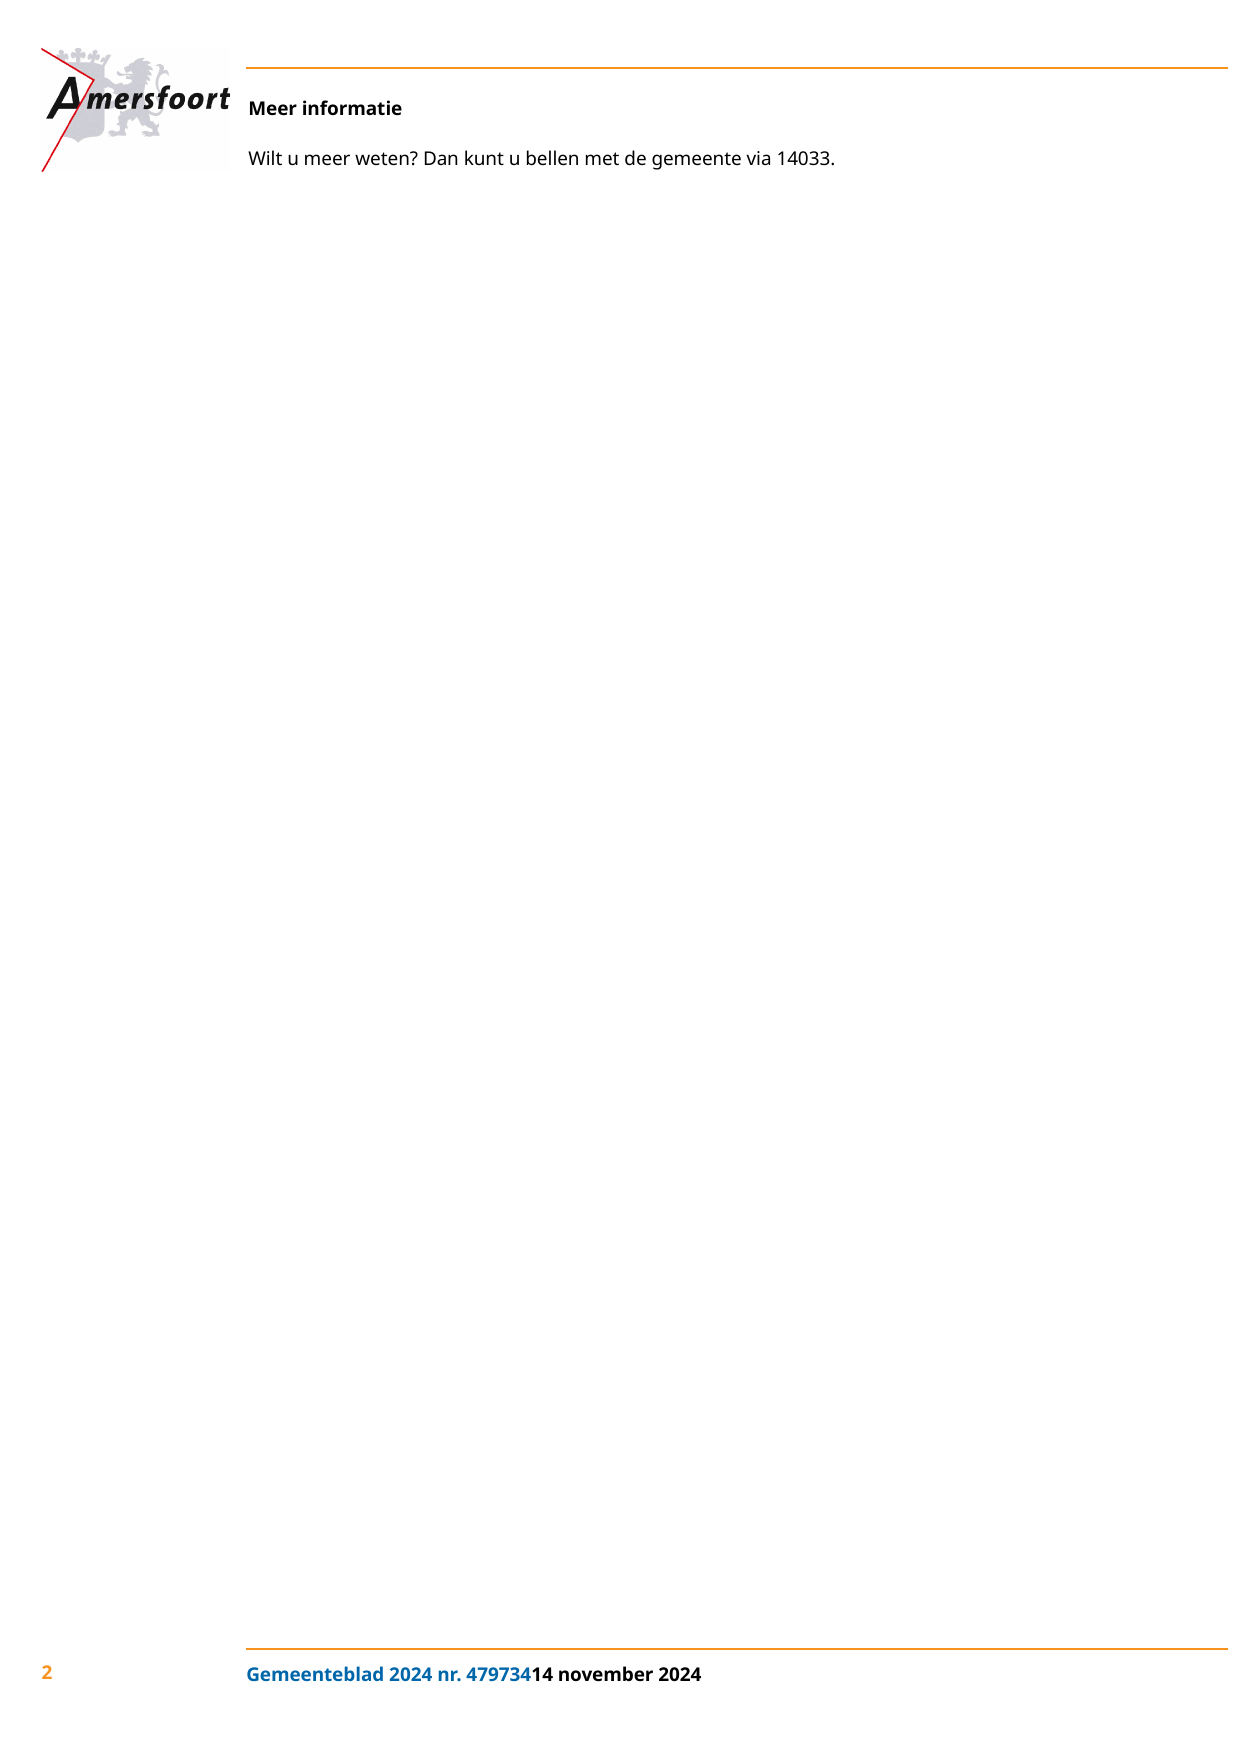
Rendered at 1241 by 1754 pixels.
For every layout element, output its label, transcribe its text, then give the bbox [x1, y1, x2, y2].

text Meer informatie [248, 95, 1152, 121]
text Wilt u meer weten? Dan kunt u bellen met de gemeente via 14033. [248, 145, 1152, 171]
picture [41, 47, 231, 172]
